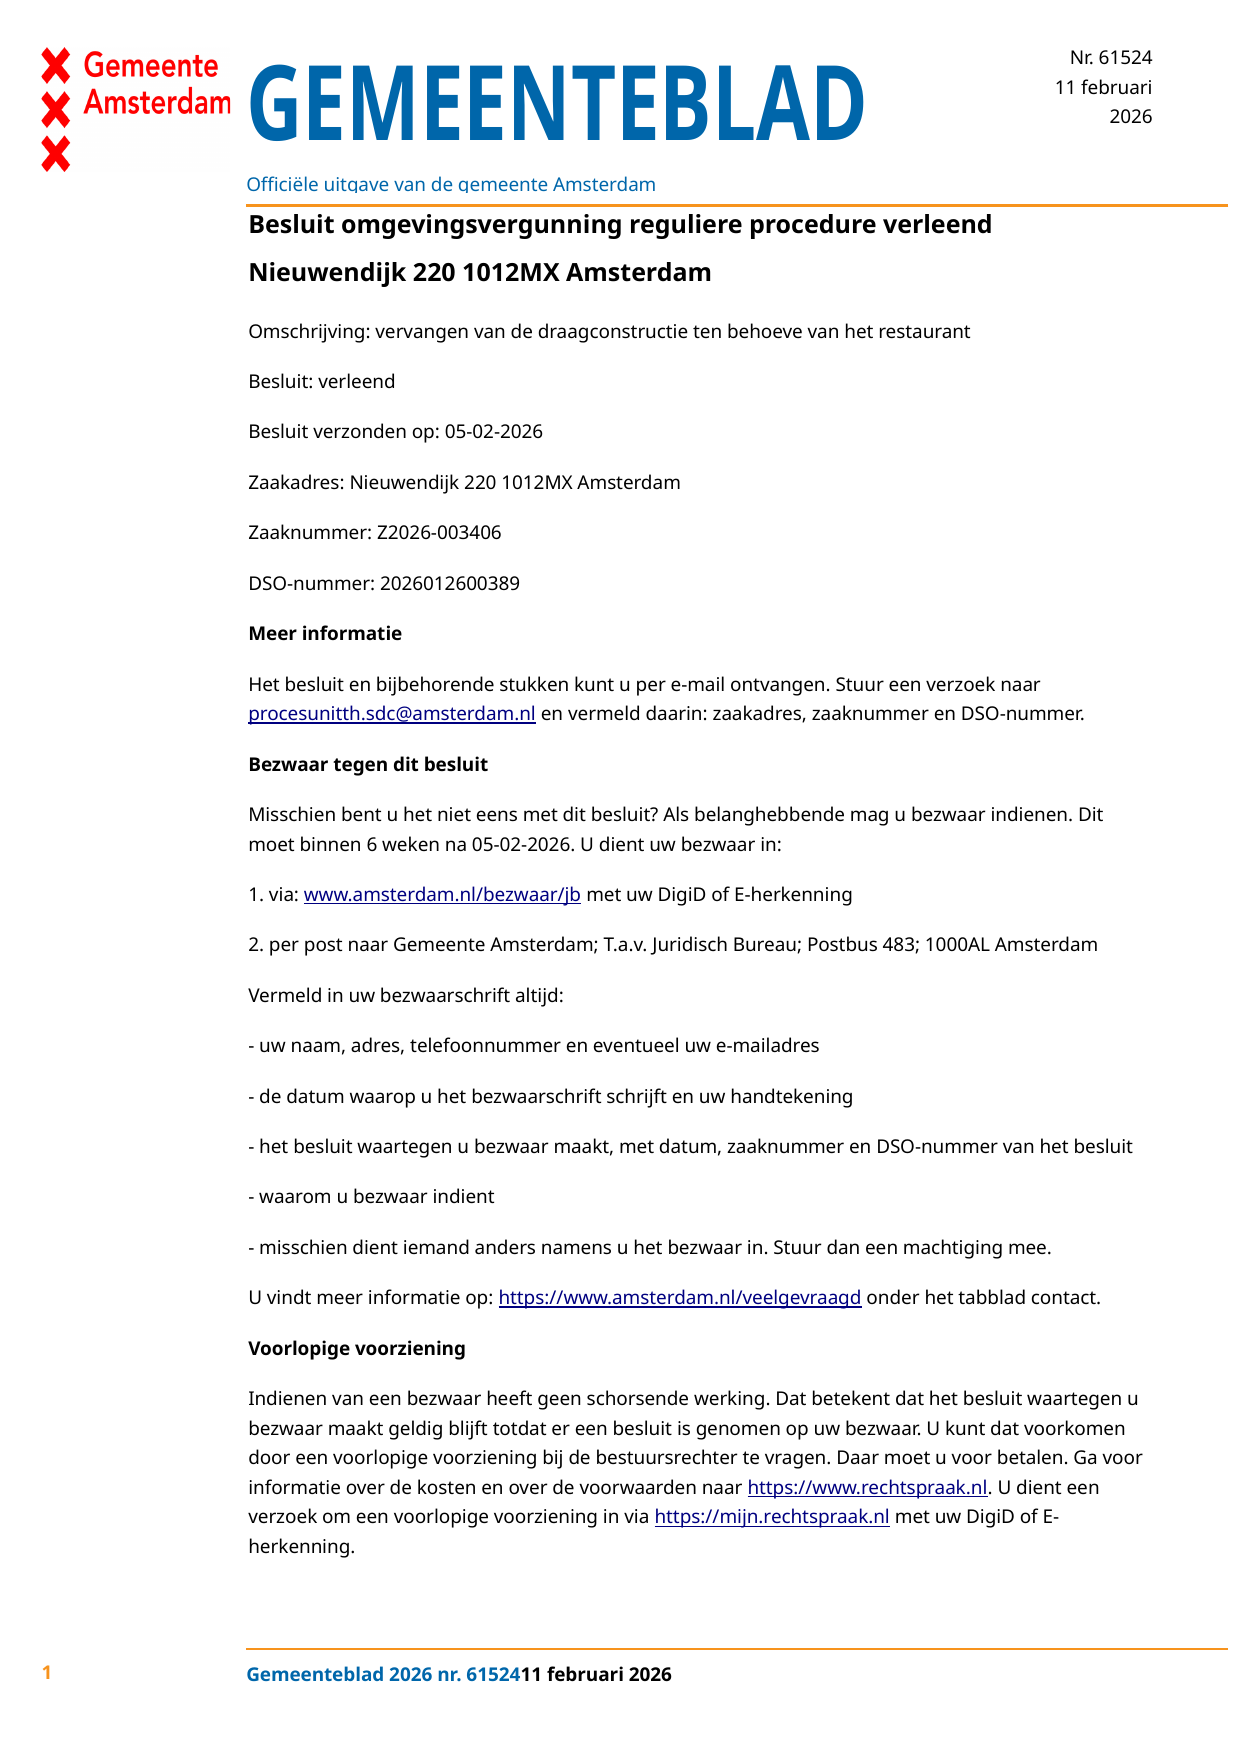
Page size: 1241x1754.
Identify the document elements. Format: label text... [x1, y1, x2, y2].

text Voorlopige voorziening [248, 1335, 1152, 1361]
text Bezwaar tegen dit besluit [248, 751, 1152, 777]
text 1. via: www.amsterdam.nl/bezwaar/jb met uw DigiD of E-herkenning [248, 881, 1152, 907]
text Besluit verzonden op: 05-02-2026 [248, 419, 1152, 444]
text - uw naam, adres, telefoonnummer en eventueel uw e-mailadres [248, 1032, 1152, 1058]
text Het besluit en bijbehorende stukken kunt u per e-mail ontvangen. Stuur een verzoek naar procesunitth.sdc@amsterdam.nl en vermeld daarin: zaakadres, zaaknummer en DSO-nummer. [248, 671, 1152, 726]
text - waarom u bezwaar indient [248, 1184, 1152, 1209]
text - het besluit waartegen u bezwaar maakt, met datum, zaaknummer en DSO-nummer van het besluit [248, 1133, 1152, 1159]
text - de datum waarop u het bezwaarschrift schrijft en uw handtekening [248, 1083, 1152, 1109]
picture [41, 47, 231, 172]
text Vermeld in uw bezwaarschrift altijd: [248, 982, 1152, 1008]
text Besluit: verleend [248, 368, 1152, 394]
text Meer informatie [248, 620, 1152, 646]
text Zaakadres: Nieuwendijk 220 1012MX Amsterdam [248, 469, 1152, 495]
text Omschrijving: vervangen van de draagconstructie ten behoeve van het restaurant [248, 318, 1152, 344]
text Besluit omgevingsvergunning reguliere procedure verleend Nieuwendijk 220 1012MX Amsterdam [248, 207, 1152, 288]
text U vindt meer informatie op: https://www.amsterdam.nl/veelgevraagd onder het tabblad contact. [248, 1284, 1152, 1310]
text - misschien dient iemand anders namens u het bezwaar in. Stuur dan een machtiging mee. [248, 1234, 1152, 1260]
text Indienen van een bezwaar heeft geen schorsende werking. Dat betekent dat het besluit waartegen u bezwaar maakt geldig blijft totdat er een besluit is genomen op uw bezwaar. U kunt dat voorkomen door een voorlopige voorziening bij de bestuursrechter te vragen. Daar moet u voor betalen. Ga voor informatie over de kosten en over de voorwaarden naar https://www.rechtspraak.nl. U dient een verzoek om een voorlopige voorziening in via https://mijn.rechtspraak.nl met uw DigiD of E-herkenning. [248, 1385, 1152, 1559]
text Zaaknummer: Z2026-003406 [248, 519, 1152, 545]
text Misschien bent u het niet eens met dit besluit? Als belanghebbende mag u bezwaar indienen. Dit moet binnen 6 weken na 05-02-2026. U dient uw bezwaar in: [248, 801, 1152, 857]
text 2. per post naar Gemeente Amsterdam; T.a.v. Juridisch Bureau; Postbus 483; 1000AL Amsterdam [248, 932, 1152, 957]
text DSO-nummer: 2026012600389 [248, 570, 1152, 596]
